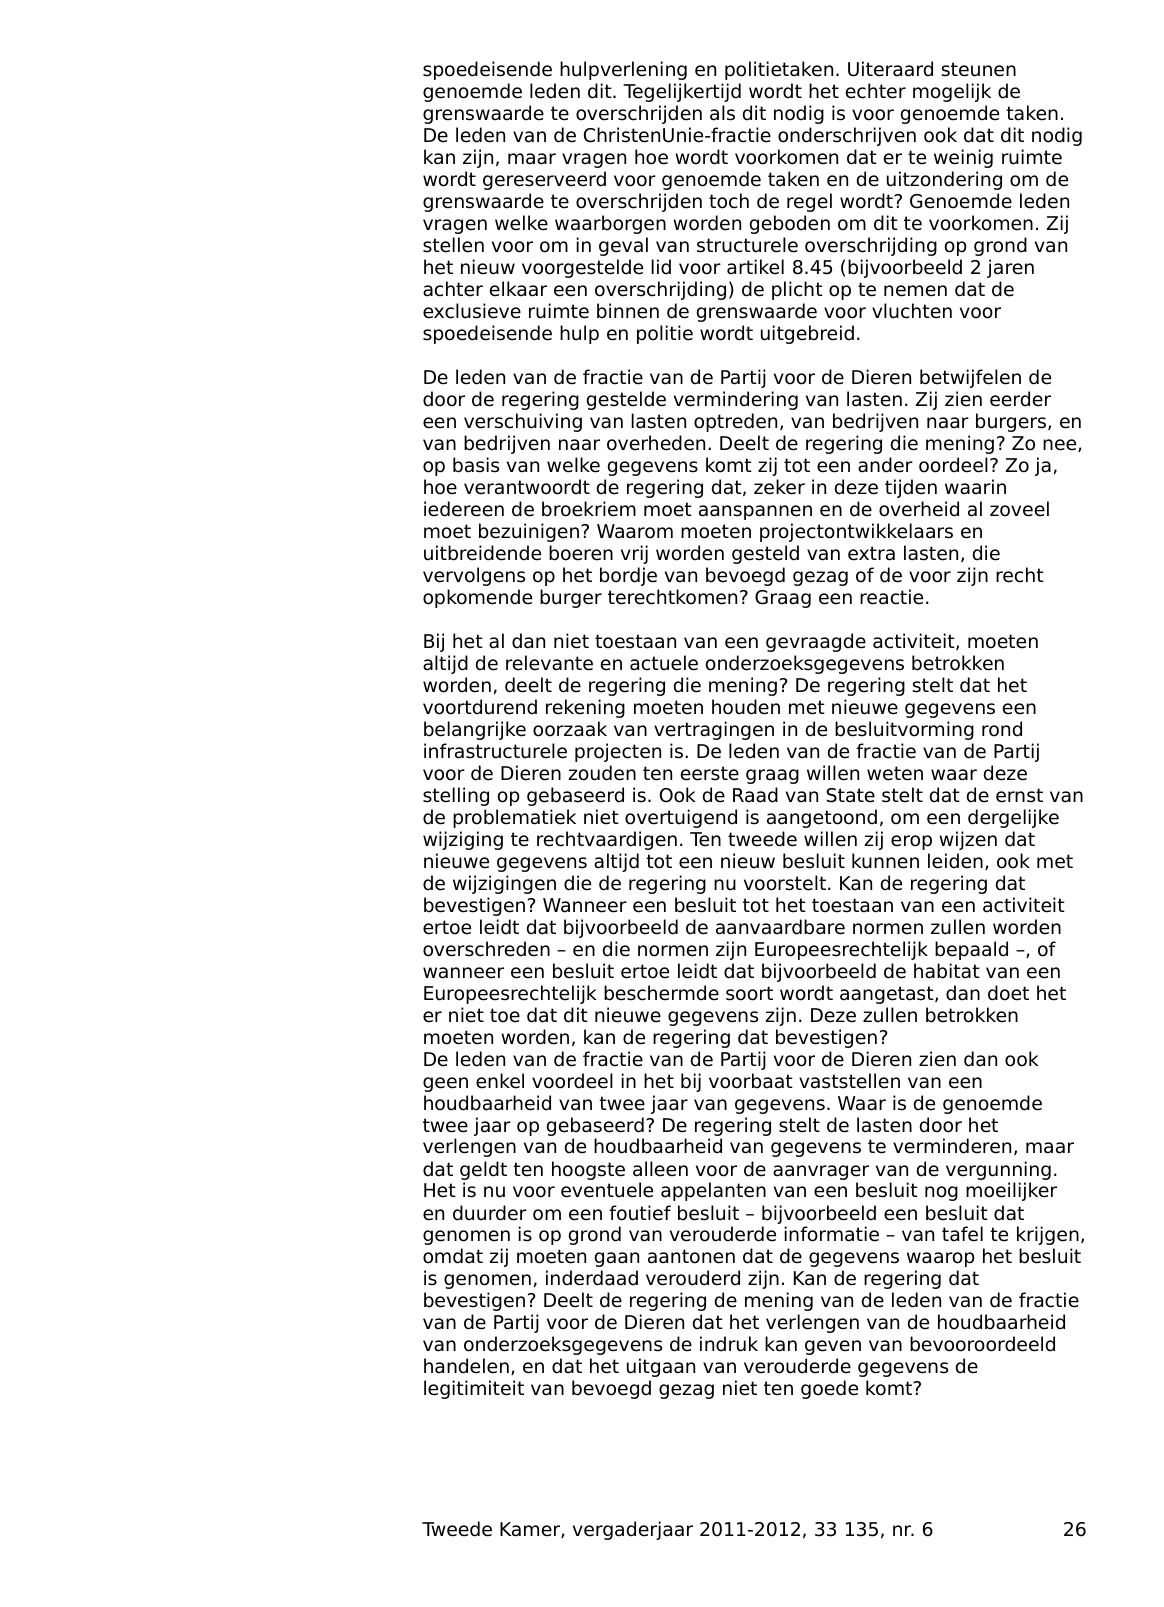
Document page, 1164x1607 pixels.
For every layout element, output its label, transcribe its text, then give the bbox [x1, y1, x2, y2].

text spoedeisende hulpverlening en politietaken. Uiteraard steunen genoemde leden dit. Tegelijkertijd wordt het echter mogelijk de grenswaarde te overschrijden als dit nodig is voor genoemde taken. De leden van de ChristenUnie-fractie onderschrijven ook dat dit nodig kan zijn, maar vragen hoe wordt voorkomen dat er te weinig ruimte wordt gereserveerd voor genoemde taken en de uitzondering om de grenswaarde te overschrijden toch de regel wordt? Genoemde leden vragen welke waarborgen worden geboden om dit te voorkomen. Zij stellen voor om in geval van structurele overschrijding op grond van het nieuw voorgestelde lid voor artikel 8.45 (bijvoorbeeld 2 jaren achter elkaar een overschrijding) de plicht op te nemen dat de exclusieve ruimte binnen de grenswaarde voor vluchten voor spoedeisende hulp en politie wordt uitgebreid. [422, 59, 1087, 345]
text De leden van de fractie van de Partij voor de Dieren zien dan ook geen enkel voordeel in het bij voorbaat vaststellen van een houdbaarheid van twee jaar van gegevens. Waar is de genoemde twee jaar op gebaseerd? De regering stelt de lasten door het verlengen van de houdbaarheid van gegevens te verminderen, maar dat geldt ten hoogste alleen voor de aanvrager van de vergunning. Het is nu voor eventuele appelanten van een besluit nog moeilijker en duurder om een foutief besluit – bijvoorbeeld een besluit dat genomen is op grond van verouderde informatie – van tafel te krijgen, omdat zij moeten gaan aantonen dat de gegevens waarop het besluit is genomen, inderdaad verouderd zijn. Kan de regering dat bevestigen? Deelt de regering de mening van de leden van de fractie van de Partij voor de Dieren dat het verlengen van de houdbaarheid van onderzoeksgegevens de indruk kan geven van bevooroordeeld handelen, en dat het uitgaan van verouderde gegevens de legitimiteit van bevoegd gezag niet ten goede komt? [422, 1048, 1087, 1400]
text Bij het al dan niet toestaan van een gevraagde activiteit, moeten altijd de relevante en actuele onderzoeksgegevens betrokken worden, deelt de regering die mening? De regering stelt dat het voortdurend rekening moeten houden met nieuwe gegevens een belangrijke oorzaak van vertragingen in de besluitvorming rond infrastructurele projecten is. De leden van de fractie van de Partij voor de Dieren zouden ten eerste graag willen weten waar deze stelling op gebaseerd is. Ook de Raad van State stelt dat de ernst van de problematiek niet overtuigend is aangetoond, om een dergelijke wijziging te rechtvaardigen. Ten tweede willen zij erop wijzen dat nieuwe gegevens altijd tot een nieuw besluit kunnen leiden, ook met de wijzigingen die de regering nu voorstelt. Kan de regering dat bevestigen? Wanneer een besluit tot het toestaan van een activiteit ertoe leidt dat bijvoorbeeld de aanvaardbare normen zullen worden overschreden – en die normen zijn Europeesrechtelijk bepaald –, of wanneer een besluit ertoe leidt dat bijvoorbeeld de habitat van een Europeesrechtelijk beschermde soort wordt aangetast, dan doet het er niet toe dat dit nieuwe gegevens zijn. Deze zullen betrokken moeten worden, kan de regering dat bevestigen? [422, 631, 1087, 1048]
text De leden van de fractie van de Partij voor de Dieren betwijfelen de door de regering gestelde vermindering van lasten. Zij zien eerder een verschuiving van lasten optreden, van bedrijven naar burgers, en van bedrijven naar overheden. Deelt de regering die mening? Zo nee, op basis van welke gegevens komt zij tot een ander oordeel? Zo ja, hoe verantwoordt de regering dat, zeker in deze tijden waarin iedereen de broekriem moet aanspannen en de overheid al zoveel moet bezuinigen? Waarom moeten projectontwikkelaars en uitbreidende boeren vrij worden gesteld van extra lasten, die vervolgens op het bordje van bevoegd gezag of de voor zijn recht opkomende burger terechtkomen? Graag een reactie. [422, 367, 1087, 609]
